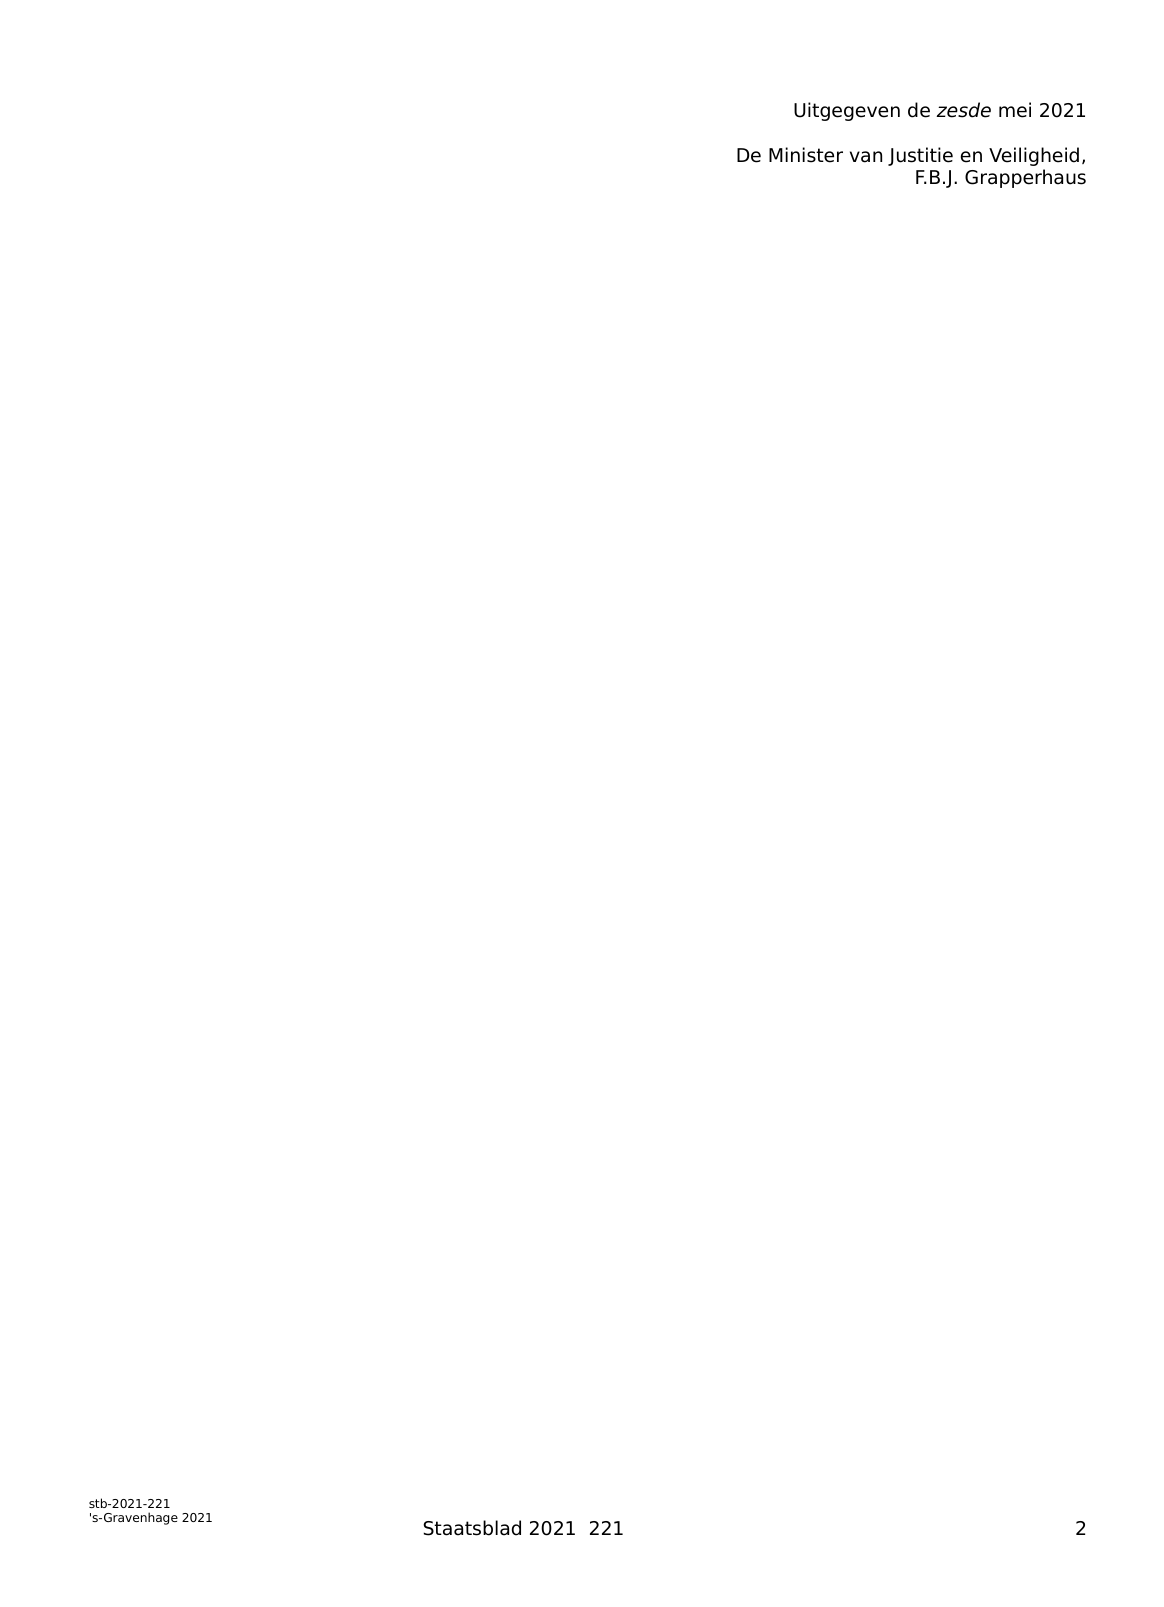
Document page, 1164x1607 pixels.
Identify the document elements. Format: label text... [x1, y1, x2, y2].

text De Minister van Justitie en Veiligheid, F.B.J. Grapperhaus [422, 144, 1087, 188]
text 's-Gravenhage 2021 [88, 1511, 323, 1525]
text stb-2021-221 [88, 1497, 323, 1511]
text Uitgegeven de zesde mei 2021 [422, 100, 1087, 122]
